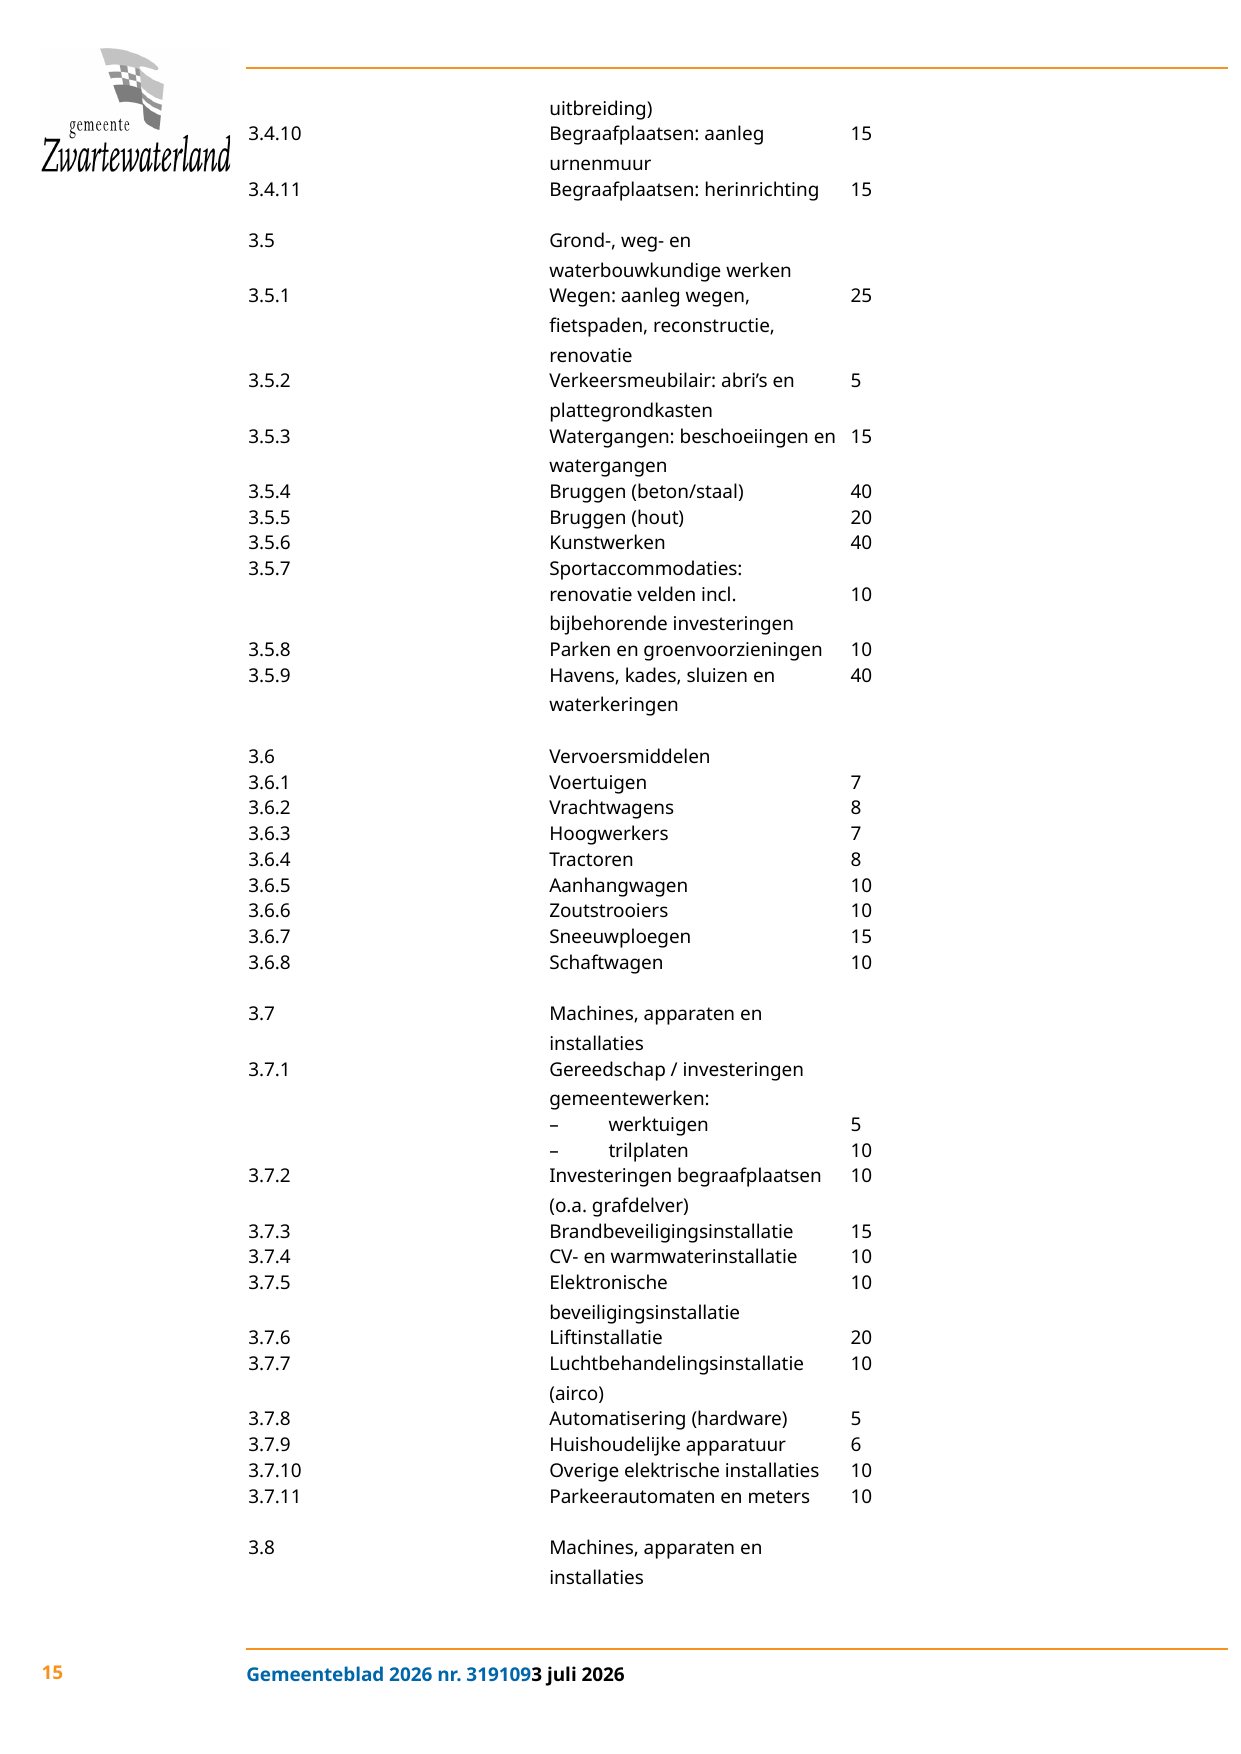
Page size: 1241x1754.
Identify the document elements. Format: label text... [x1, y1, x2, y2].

table_cell Begraafplaatsen: aanleg urnenmuur [549, 121, 850, 176]
table_cell 5 [850, 1406, 1152, 1431]
table_cell 3.5.7 [248, 555, 549, 581]
table_cell Huishoudelijke apparatuur [549, 1431, 850, 1457]
table_cell Overige elektrische installaties [549, 1457, 850, 1483]
table_cell [850, 1509, 1152, 1534]
table_cell [850, 202, 1152, 227]
table_cell 3.4.11 [248, 176, 549, 202]
table_cell 40 [850, 662, 1152, 717]
table_cell [850, 718, 1152, 743]
table_cell Liftinstallatie [549, 1325, 850, 1350]
table_cell [248, 581, 549, 636]
table_cell 3.5.6 [248, 530, 549, 555]
table_cell 3.6 [248, 743, 549, 769]
table_cell Machines, apparaten en installaties [549, 1000, 850, 1056]
table_cell Vervoersmiddelen [549, 743, 850, 769]
table_cell 10 [850, 898, 1152, 923]
table_cell 3.7 [248, 1000, 549, 1056]
table_cell [850, 227, 1152, 283]
table_cell 3.5.2 [248, 368, 549, 423]
table_cell 15 [850, 121, 1152, 176]
table_cell [549, 975, 850, 1000]
table_cell Brandbeveiligingsinstallatie [549, 1218, 850, 1243]
table_cell Sportaccommodaties: [549, 555, 850, 581]
table_cell Zoutstrooiers [549, 898, 850, 923]
table_cell 3.6.1 [248, 769, 549, 794]
table_cell Kunstwerken [549, 530, 850, 555]
table_cell 3.6.3 [248, 820, 549, 846]
table_cell 3.4.10 [248, 121, 549, 176]
table_cell 3.5.5 [248, 504, 549, 529]
table_cell 20 [850, 1325, 1152, 1350]
table_cell Parken en groenvoorzieningen [549, 636, 850, 662]
table_cell Sneeuwploegen [549, 923, 850, 949]
table_cell 3.6.4 [248, 846, 549, 872]
table_cell [248, 975, 549, 1000]
table_cell Verkeersmeubilair: abri’s en plattegrondkasten [549, 368, 850, 423]
table_cell 10 [850, 1457, 1152, 1483]
table_cell 10 [850, 1163, 1152, 1218]
table_cell 25 [850, 283, 1152, 367]
table_cell 3.5.1 [248, 283, 549, 367]
table_cell 10 [850, 1483, 1152, 1508]
table_cell 3.7.7 [248, 1350, 549, 1406]
table_cell Luchtbehandelingsinstallatie (airco) [549, 1350, 850, 1406]
table_cell Parkeerautomaten en meters [549, 1483, 850, 1508]
table_cell 10 [850, 581, 1152, 636]
table_cell 8 [850, 846, 1152, 872]
table_cell 3.8 [248, 1534, 549, 1589]
table_cell 3.5.3 [248, 423, 549, 478]
table_cell 20 [850, 504, 1152, 529]
table_cell 3.6.7 [248, 923, 549, 949]
table_cell Vrachtwagens [549, 795, 850, 820]
table_cell Grond-, weg- en waterbouwkundige werken [549, 227, 850, 283]
table_cell Bruggen (beton/staal) [549, 478, 850, 504]
table_cell werktuigen [549, 1111, 850, 1137]
table_cell 3.7.1 [248, 1056, 549, 1111]
table_cell Watergangen: beschoeiingen en watergangen [549, 423, 850, 478]
table_cell 10 [850, 1269, 1152, 1324]
table_cell 7 [850, 769, 1152, 794]
table_cell [248, 1509, 549, 1534]
table_cell Havens, kades, sluizen en waterkeringen [549, 662, 850, 717]
table_cell 3.7.2 [248, 1163, 549, 1218]
table_cell 40 [850, 478, 1152, 504]
table_cell [850, 1000, 1152, 1056]
picture [41, 47, 231, 172]
table_cell 3.6.6 [248, 898, 549, 923]
table_cell 10 [850, 636, 1152, 662]
table_cell 15 [850, 1218, 1152, 1243]
table_cell 10 [850, 1137, 1152, 1162]
table_cell CV- en warmwaterinstallatie [549, 1244, 850, 1269]
table_cell [850, 555, 1152, 581]
table_cell [549, 718, 850, 743]
table_cell Investeringen begraafplaatsen (o.a. grafdelver) [549, 1163, 850, 1218]
table_cell Bruggen (hout) [549, 504, 850, 529]
table_cell Begraafplaatsen: herinrichting [549, 176, 850, 202]
table_cell 5 [850, 1111, 1152, 1137]
table_cell Gereedschap / investeringen gemeentewerken: [549, 1056, 850, 1111]
table_cell trilplaten [549, 1137, 850, 1162]
table_cell 7 [850, 820, 1152, 846]
table_cell 5 [850, 368, 1152, 423]
table_cell [850, 743, 1152, 769]
table_cell renovatie velden incl. bijbehorende investeringen [549, 581, 850, 636]
table_cell 3.6.8 [248, 949, 549, 975]
table_cell Elektronische beveiligingsinstallatie [549, 1269, 850, 1324]
table_cell [248, 95, 549, 121]
table_cell 6 [850, 1431, 1152, 1457]
table_cell Wegen: aanleg wegen, fietspaden, reconstructie, renovatie [549, 283, 850, 367]
table_cell Machines, apparaten en installaties [549, 1534, 850, 1589]
table_cell [850, 1056, 1152, 1111]
table_cell 15 [850, 923, 1152, 949]
table_cell 3.6.2 [248, 795, 549, 820]
table_cell 10 [850, 949, 1152, 975]
table_cell 10 [850, 1244, 1152, 1269]
table_cell 3.7.3 [248, 1218, 549, 1243]
table_cell [850, 1534, 1152, 1589]
table_cell [549, 1509, 850, 1534]
table_cell [850, 975, 1152, 1000]
table_cell [248, 1137, 549, 1162]
table_cell 3.7.9 [248, 1431, 549, 1457]
table_cell 3.7.11 [248, 1483, 549, 1508]
table_cell 3.7.8 [248, 1406, 549, 1431]
table_cell Schaftwagen [549, 949, 850, 975]
table_cell 15 [850, 176, 1152, 202]
table_cell Hoogwerkers [549, 820, 850, 846]
table_cell 3.7.6 [248, 1325, 549, 1350]
table_cell [248, 718, 549, 743]
table_cell Automatisering (hardware) [549, 1406, 850, 1431]
table_cell 3.5 [248, 227, 549, 283]
table_cell 3.6.5 [248, 872, 549, 897]
table_cell [248, 1111, 549, 1137]
table_cell [248, 202, 549, 227]
table_cell 3.7.4 [248, 1244, 549, 1269]
table_cell Aanhangwagen [549, 872, 850, 897]
table_cell 15 [850, 423, 1152, 478]
table_cell 40 [850, 530, 1152, 555]
table_cell 3.5.9 [248, 662, 549, 717]
table_cell Tractoren [549, 846, 850, 872]
table_cell uitbreiding) [549, 95, 850, 121]
table_cell [549, 202, 850, 227]
table_cell [850, 95, 1152, 121]
table_cell Voertuigen [549, 769, 850, 794]
table_cell 10 [850, 1350, 1152, 1406]
table_cell 8 [850, 795, 1152, 820]
table_cell 3.5.8 [248, 636, 549, 662]
table_cell 3.5.4 [248, 478, 549, 504]
table_cell 3.7.10 [248, 1457, 549, 1483]
table_cell 3.7.5 [248, 1269, 549, 1324]
table_cell 10 [850, 872, 1152, 897]
